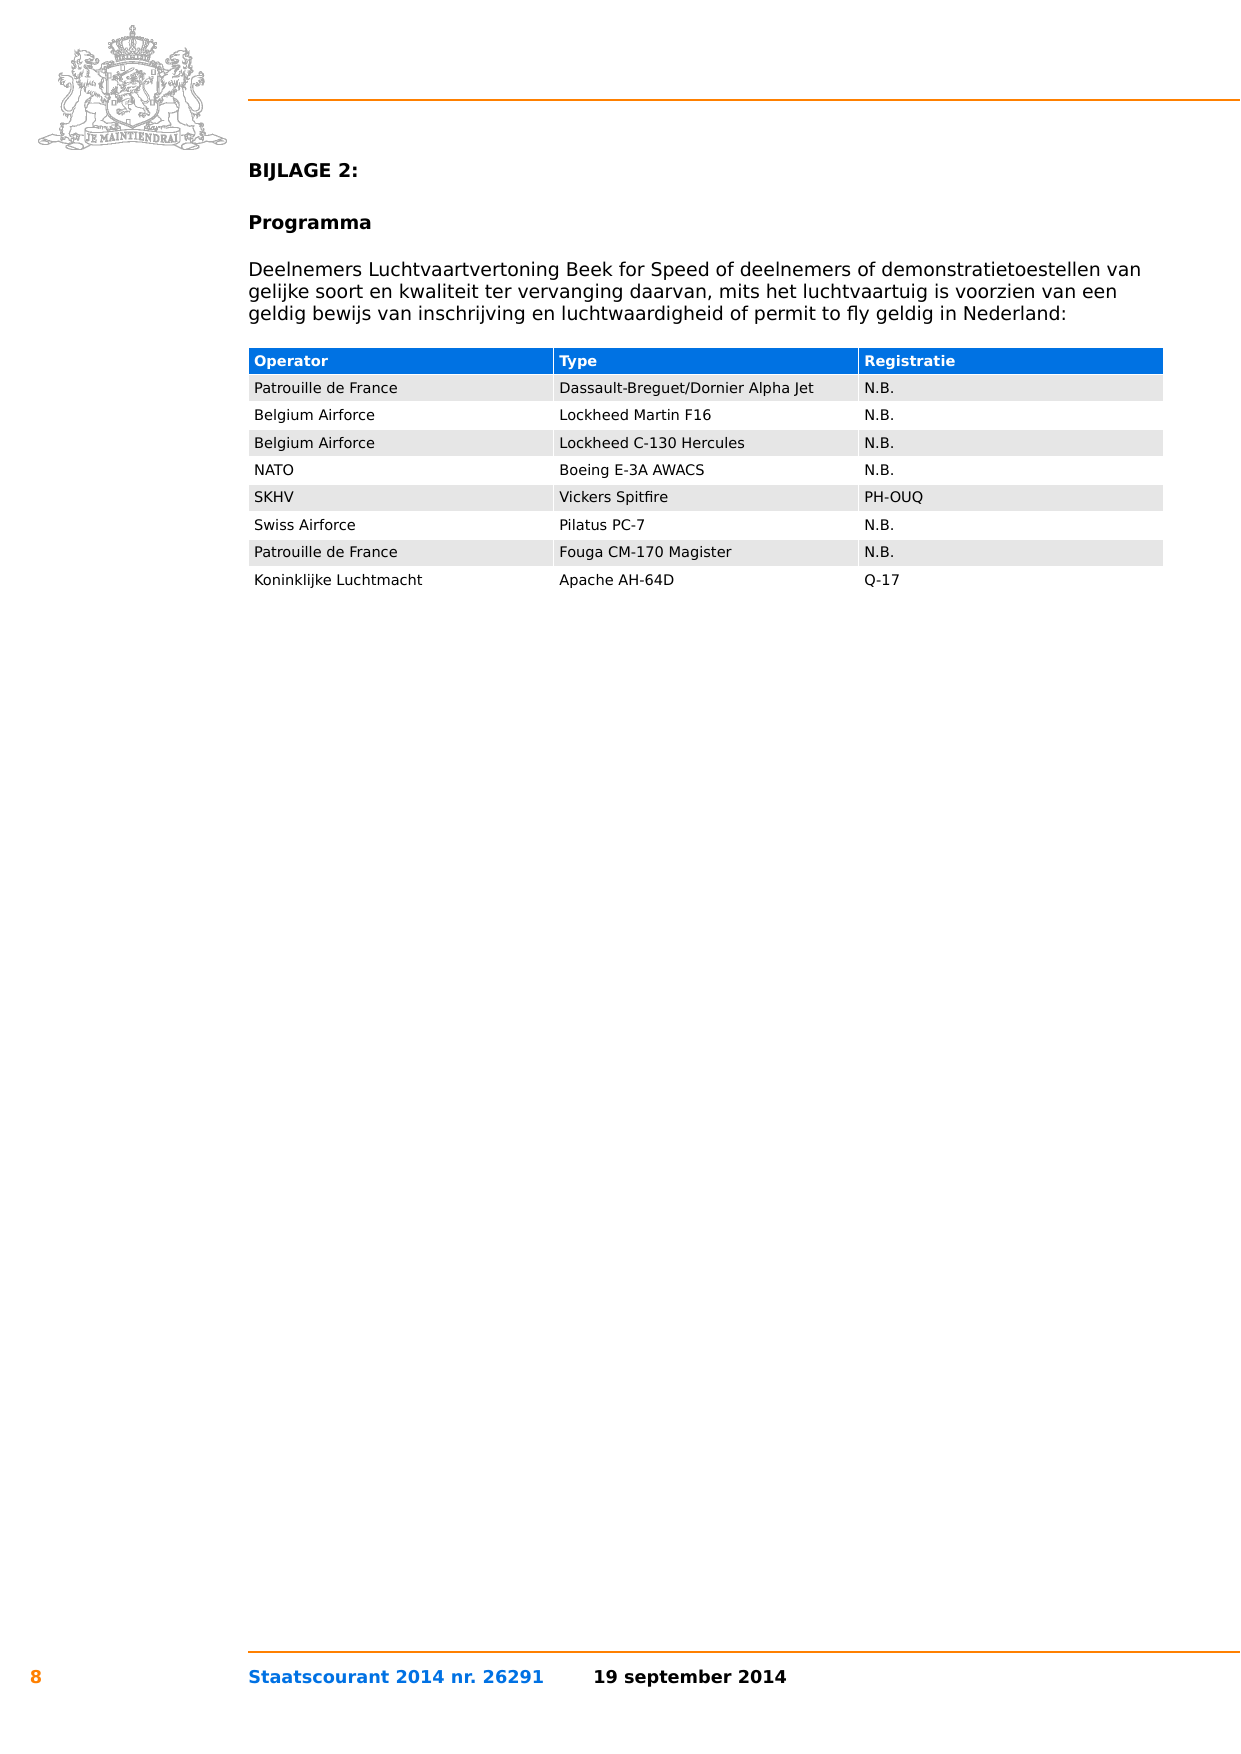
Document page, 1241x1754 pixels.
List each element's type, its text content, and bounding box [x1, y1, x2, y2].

table_cell PH-OUQ [859, 485, 1163, 511]
table_cell Q-17 [859, 567, 1163, 593]
table_header Registratie [859, 348, 1163, 374]
table_cell Belgium Airforce [249, 430, 553, 456]
table_cell Pilatus PC-7 [554, 512, 858, 538]
table_cell Patrouille de France [249, 540, 553, 566]
picture [38, 25, 227, 150]
table_cell N.B. [859, 430, 1163, 456]
table_cell N.B. [859, 540, 1163, 566]
table_cell N.B. [859, 403, 1163, 429]
table_header Operator [249, 348, 553, 374]
table_header Type [554, 348, 858, 374]
table_cell Swiss Airforce [249, 512, 553, 538]
table_cell Patrouille de France [249, 375, 553, 401]
table_cell Vickers Spitfire [554, 485, 858, 511]
table_cell NATO [249, 457, 553, 484]
table_cell N.B. [859, 375, 1163, 401]
table_cell Boeing E-3A AWACS [554, 457, 858, 484]
table_cell Lockheed C-130 Hercules [554, 430, 858, 456]
table_cell SKHV [249, 485, 553, 511]
table_cell Koninklijke Luchtmacht [249, 567, 553, 593]
table_cell Apache AH-64D [554, 567, 858, 593]
table_cell N.B. [859, 512, 1163, 538]
table_cell N.B. [859, 457, 1163, 484]
table_cell Belgium Airforce [249, 403, 553, 429]
text Deelnemers Luchtvaartvertoning Beek for Speed of deelnemers of demonstratietoestellen van gelijke soort en kwaliteit ter vervanging daarvan, mits het luchtvaartuig is voorzien van een geldig bewijs van inschrijving en luchtwaardigheid of permit to fly geldig in Nederland: [248, 259, 1163, 325]
subtitle Programma [248, 212, 1163, 234]
table_cell Dassault-Breguet/Dornier Alpha Jet [554, 375, 858, 401]
table_cell Lockheed Martin F16 [554, 403, 858, 429]
subtitle BIJLAGE 2: [248, 160, 1163, 182]
table_cell Fouga CM-170 Magister [554, 540, 858, 566]
